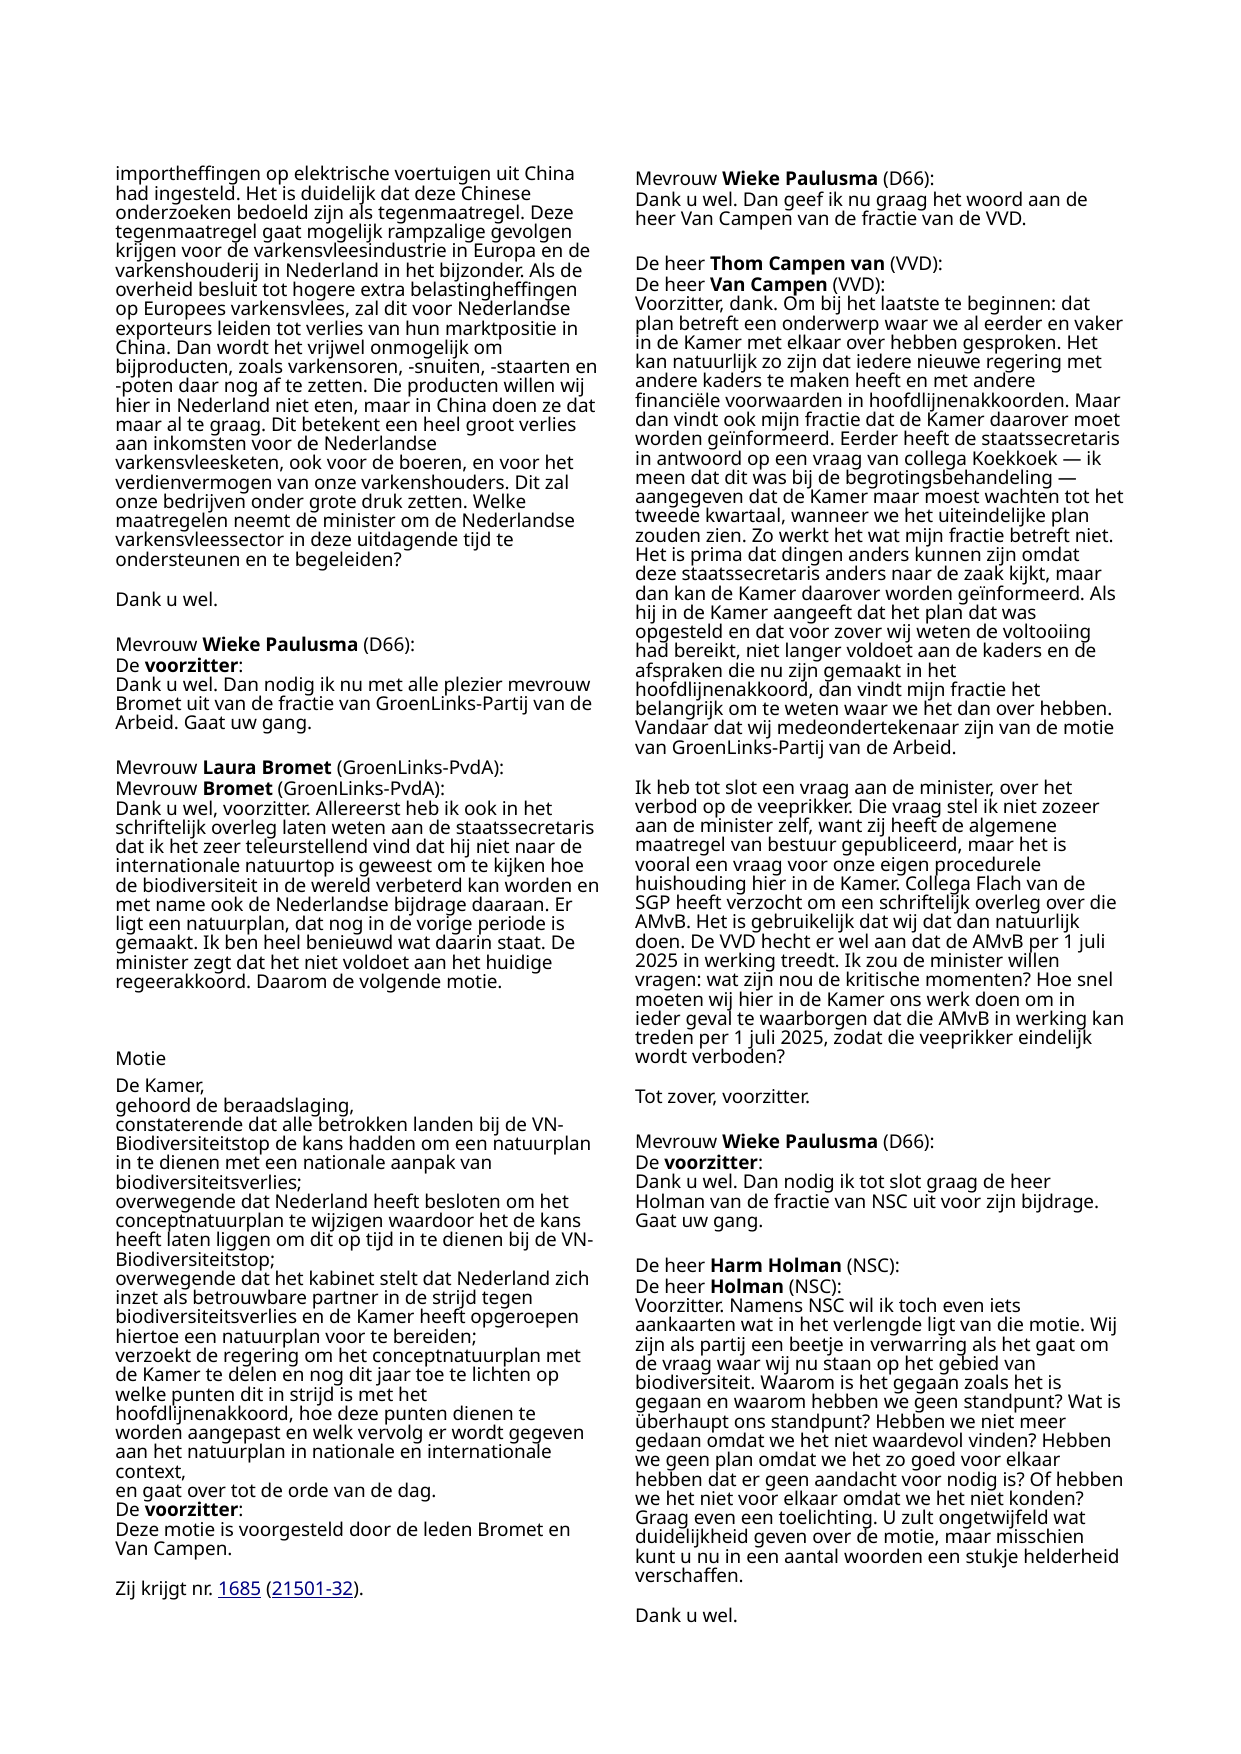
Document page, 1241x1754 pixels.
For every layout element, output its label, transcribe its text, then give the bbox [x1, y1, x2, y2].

text Voorzitter, dank. Om bij het laatste te beginnen: dat plan betreft een onderwerp waar we al eerder en vaker in de Kamer met elkaar over hebben gesproken. Het kan natuurlijk zo zijn dat iedere nieuwe regering met andere kaders te maken heeft en met andere financiële voorwaarden in hoofdlijnenakkoorden. Maar dan vindt ook mijn fractie dat de Kamer daarover moet worden geïnformeerd. Eerder heeft de staatssecretaris in antwoord op een vraag van collega Koekkoek — ik meen dat dit was bij de begrotingsbehandeling — aangegeven dat de Kamer maar moest wachten tot het tweede kwartaal, wanneer we het uiteindelijke plan zouden zien. Zo werkt het wat mijn fractie betreft niet. Het is prima dat dingen anders kunnen zijn omdat deze staatssecretaris anders naar de zaak kijkt, maar dan kan de Kamer daarover worden geïnformeerd. Als hij in de Kamer aangeeft dat het plan dat was opgesteld en dat voor zover wij weten de voltooiing had bereikt, niet langer voldoet aan de kaders en de afspraken die nu zijn gemaakt in het hoofdlijnenakkoord, dan vindt mijn fractie het belangrijk om te weten waar we het dan over hebben. Vandaar dat wij medeondertekenaar zijn van de motie van GroenLinks-Partij van de Arbeid. [635, 295, 1125, 758]
text Motie [115, 1046, 605, 1071]
text Dank u wel. Dan nodig ik tot slot graag de heer Holman van de fractie van NSC uit voor zijn bijdrage. Gaat uw gang. [635, 1173, 1125, 1231]
text constaterende dat alle betrokken landen bij de VN-Biodiversiteitstop de kans hadden om een natuurplan in te dienen met een nationale aanpak van biodiversiteitsverlies; [115, 1116, 605, 1193]
text Deze motie is voorgesteld door de leden Bromet en Van Campen. [115, 1521, 605, 1559]
text Voorzitter. Namens NSC wil ik toch even iets aankaarten wat in het verlengde ligt van die motie. Wij zijn als partij een beetje in verwarring als het gaat om de vraag waar wij nu staan op het gebied van biodiversiteit. Waarom is het gegaan zoals het is gegaan en waarom hebben we geen standpunt? Wat is überhaupt ons standpunt? Hebben we niet meer gedaan omdat we het niet waardevol vinden? Hebben we geen plan omdat we het zo goed voor elkaar hebben dat er geen aandacht voor nodig is? Of hebben we het niet voor elkaar omdat we het niet konden? Graag even een toelichting. U zult ongetwijfeld wat duidelijkheid geven over de motie, maar misschien kunt u nu in een aantal woorden een stukje helderheid verschaffen. [635, 1297, 1125, 1586]
text gehoord de beraadslaging, [115, 1097, 605, 1116]
text importheffingen op elektrische voertuigen uit China had ingesteld. Het is duidelijk dat deze Chinese onderzoeken bedoeld zijn als tegenmaatregel. Deze tegenmaatregel gaat mogelijk rampzalige gevolgen krijgen voor de varkensvleesindustrie in Europa en de varkenshouderij in Nederland in het bijzonder. Als de overheid besluit tot hogere extra belastingheffingen op Europees varkensvlees, zal dit voor Nederlandse exporteurs leiden tot verlies van hun marktpositie in China. Dan wordt het vrijwel onmogelijk om bijproducten, zoals varkensoren, -snuiten, -staarten en -poten daar nog af te zetten. Die producten willen wij hier in Nederland niet eten, maar in China doen ze dat maar al te graag. Dit betekent een heel groot verlies aan inkomsten voor de Nederlandse varkensvleesketen, ook voor de boeren, en voor het verdienvermogen van onze varkenshouders. Dit zal onze bedrijven onder grote druk zetten. Welke maatregelen neemt de minister om de Nederlandse varkensvleessector in deze uitdagende tijd te ondersteunen en te begeleiden? [115, 165, 605, 570]
text De heer Harm Holman (NSC): [635, 1252, 1125, 1278]
text Mevrouw Bromet (GroenLinks-PvdA): [115, 780, 605, 799]
text Dank u wel. Dan geef ik nu graag het woord aan de heer Van Campen van de fractie van de VVD. [635, 191, 1125, 229]
text Tot zover, voorzitter. [635, 1088, 1125, 1108]
text Mevrouw Wieke Paulusma (D66): [115, 631, 605, 657]
text Dank u wel. [635, 1607, 1125, 1626]
text De heer Thom Campen van (VVD): [635, 250, 1125, 276]
text Mevrouw Wieke Paulusma (D66): [635, 165, 1125, 191]
text De voorzitter: [115, 1501, 605, 1521]
text overwegende dat het kabinet stelt dat Nederland zich inzet als betrouwbare partner in de strijd tegen biodiversiteitsverlies en de Kamer heeft opgeroepen hiertoe een natuurplan voor te bereiden; [115, 1270, 605, 1347]
text Zij krijgt nr. 1685 (21501-32). [115, 1580, 605, 1599]
text De voorzitter: [115, 657, 605, 676]
text Dank u wel, voorzitter. Allereerst heb ik ook in het schriftelijk overleg laten weten aan de staatssecretaris dat ik het zeer teleurstellend vind dat hij niet naar de internationale natuurtop is geweest om te kijken hoe de biodiversiteit in de wereld verbeterd kan worden en met name ook de Nederlandse bijdrage daaraan. Er ligt een natuurplan, dat nog in de vorige periode is gemaakt. Ik ben heel benieuwd wat daarin staat. De minister zegt dat het niet voldoet aan het huidige regeerakkoord. Daarom de volgende motie. [115, 799, 605, 992]
text Mevrouw Laura Bromet (GroenLinks-PvdA): [115, 754, 605, 780]
text overwegende dat Nederland heeft besloten om het conceptnatuurplan te wijzigen waardoor het de kans heeft laten liggen om dit op tijd in te dienen bij de VN-Biodiversiteitstop; [115, 1193, 605, 1270]
text verzoekt de regering om het conceptnatuurplan met de Kamer te delen en nog dit jaar toe te lichten op welke punten dit in strijd is met het hoofdlijnenakkoord, hoe deze punten dienen te worden aangepast en welk vervolg er wordt gegeven aan het natuurplan in nationale en internationale context, [115, 1347, 605, 1482]
text De heer Van Campen (VVD): [635, 276, 1125, 295]
text Dank u wel. [115, 591, 605, 610]
text De voorzitter: [635, 1154, 1125, 1173]
text De heer Holman (NSC): [635, 1278, 1125, 1297]
text en gaat over tot de orde van de dag. [115, 1482, 605, 1501]
text Dank u wel. Dan nodig ik nu met alle plezier mevrouw Bromet uit van de fractie van GroenLinks-Partij van de Arbeid. Gaat uw gang. [115, 676, 605, 734]
text De Kamer, [115, 1077, 605, 1097]
text Ik heb tot slot een vraag aan de minister, over het verbod op de veeprikker. Die vraag stel ik niet zozeer aan de minister zelf, want zij heeft de algemene maatregel van bestuur gepubliceerd, maar het is vooral een vraag voor onze eigen procedurele huishouding hier in de Kamer. Collega Flach van de SGP heeft verzocht om een schriftelijk overleg over die AMvB. Het is gebruikelijk dat wij dat dan natuurlijk doen. De VVD hecht er wel aan dat de AMvB per 1 juli 2025 in werking treedt. Ik zou de minister willen vragen: wat zijn nou de kritische momenten? Hoe snel moeten wij hier in de Kamer ons werk doen om in ieder geval te waarborgen dat die AMvB in werking kan treden per 1 juli 2025, zodat die veeprikker eindelijk wordt verboden? [635, 779, 1125, 1068]
text Mevrouw Wieke Paulusma (D66): [635, 1128, 1125, 1154]
